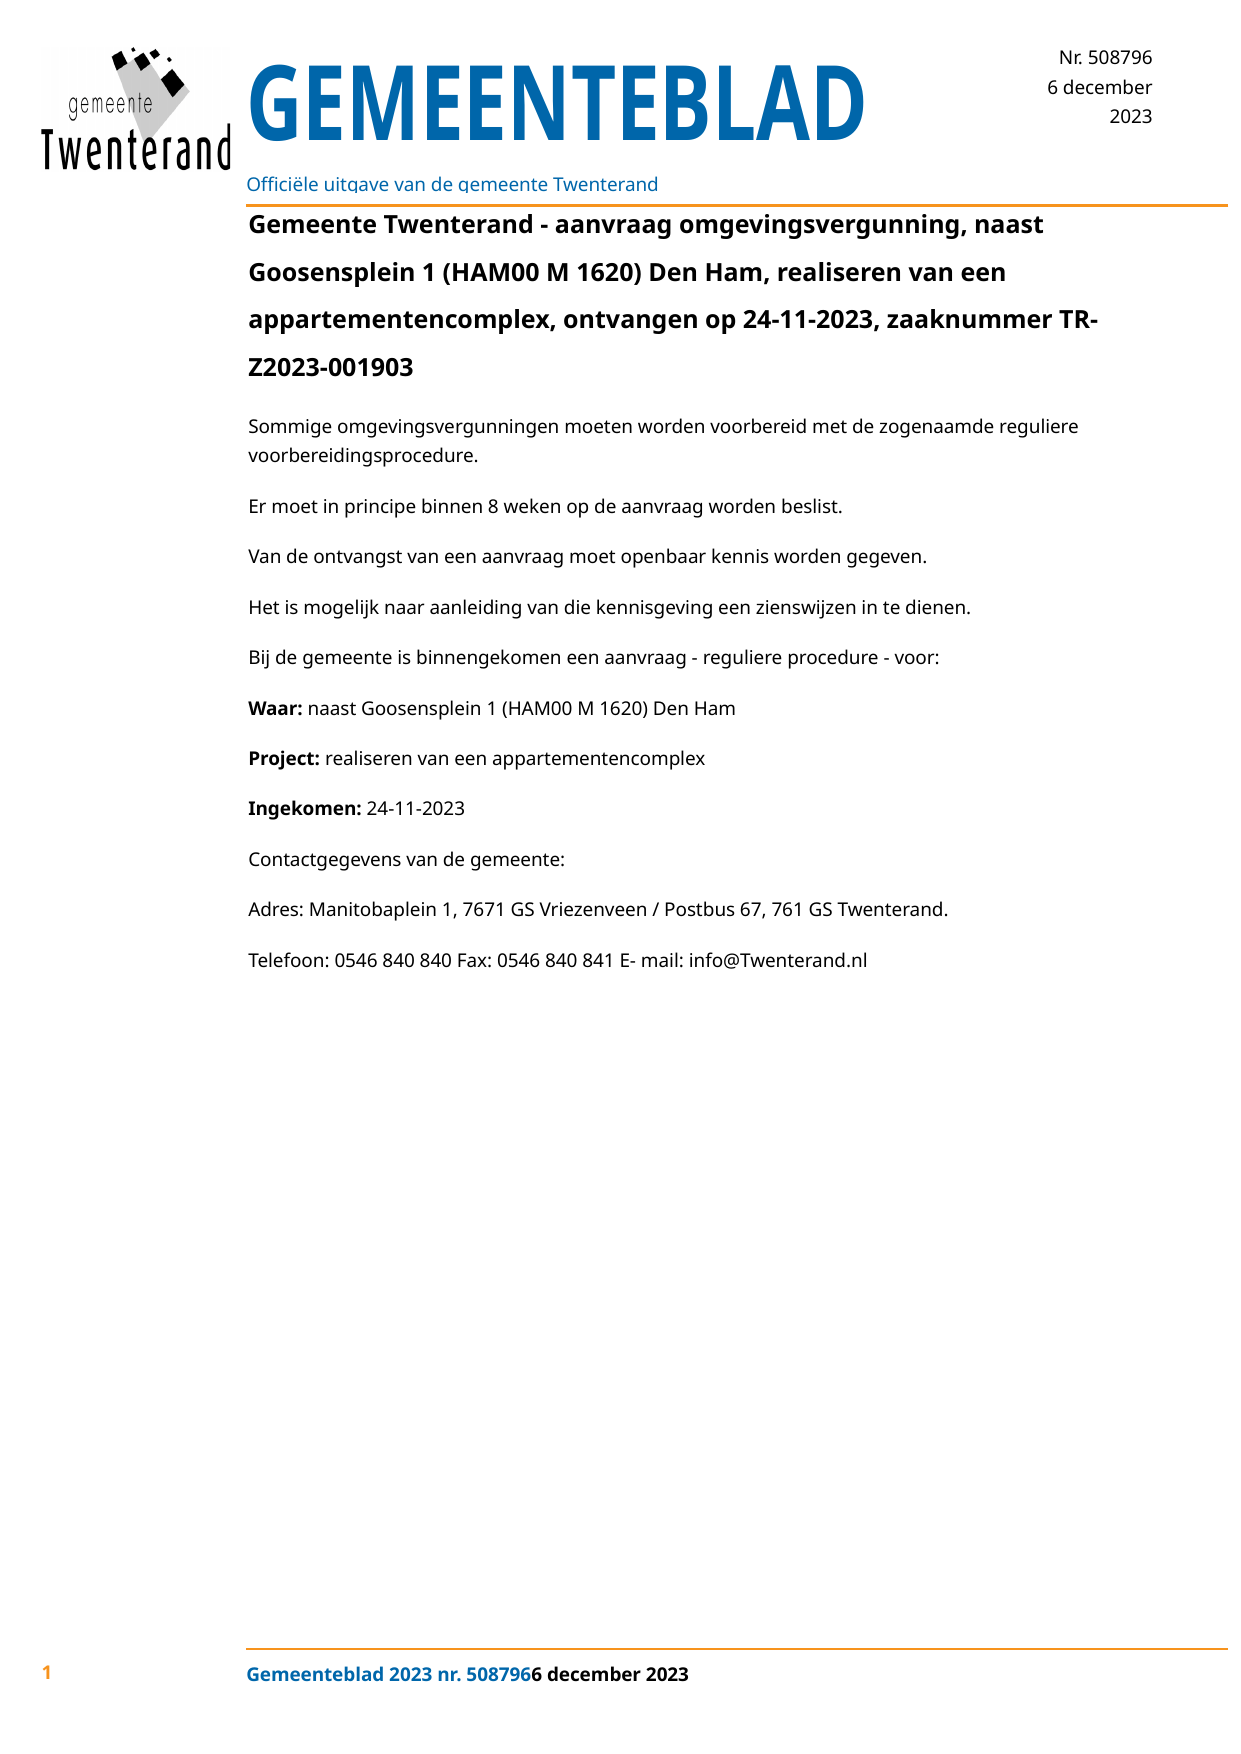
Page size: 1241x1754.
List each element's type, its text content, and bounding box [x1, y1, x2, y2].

text Van de ontvangst van een aanvraag moet openbaar kennis worden gegeven. [248, 543, 1152, 569]
text Sommige omgevingsvergunningen moeten worden voorbereid met de zogenaamde reguliere voorbereidingsprocedure. [248, 413, 1152, 468]
text Ingekomen: 24-11-2023 [248, 796, 1152, 821]
text Adres: Manitobaplein 1, 7671 GS Vriezenveen / Postbus 67, 761 GS Twenterand. [248, 896, 1152, 922]
text Gemeente Twenterand - aanvraag omgevingsvergunning, naast Goosensplein 1 (HAM00 M 1620) Den Ham, realiseren van een appartementencomplex, ontvangen op 24-11-2023, zaaknummer TR-Z2023-001903 [248, 207, 1152, 384]
text Bij de gemeente is binnengekomen een aanvraag - reguliere procedure - voor: [248, 644, 1152, 670]
text Er moet in principe binnen 8 weken op de aanvraag worden beslist. [248, 493, 1152, 519]
text Contactgegevens van de gemeente: [248, 846, 1152, 872]
picture [41, 47, 231, 172]
text Telefoon: 0546 840 840 Fax: 0546 840 841 E- mail: info@Twenterand.nl [248, 947, 1152, 973]
text Waar: naast Goosensplein 1 (HAM00 M 1620) Den Ham [248, 695, 1152, 721]
text Het is mogelijk naar aanleiding van die kennisgeving een zienswijzen in te dienen. [248, 594, 1152, 620]
text Project: realiseren van een appartementencomplex [248, 745, 1152, 771]
